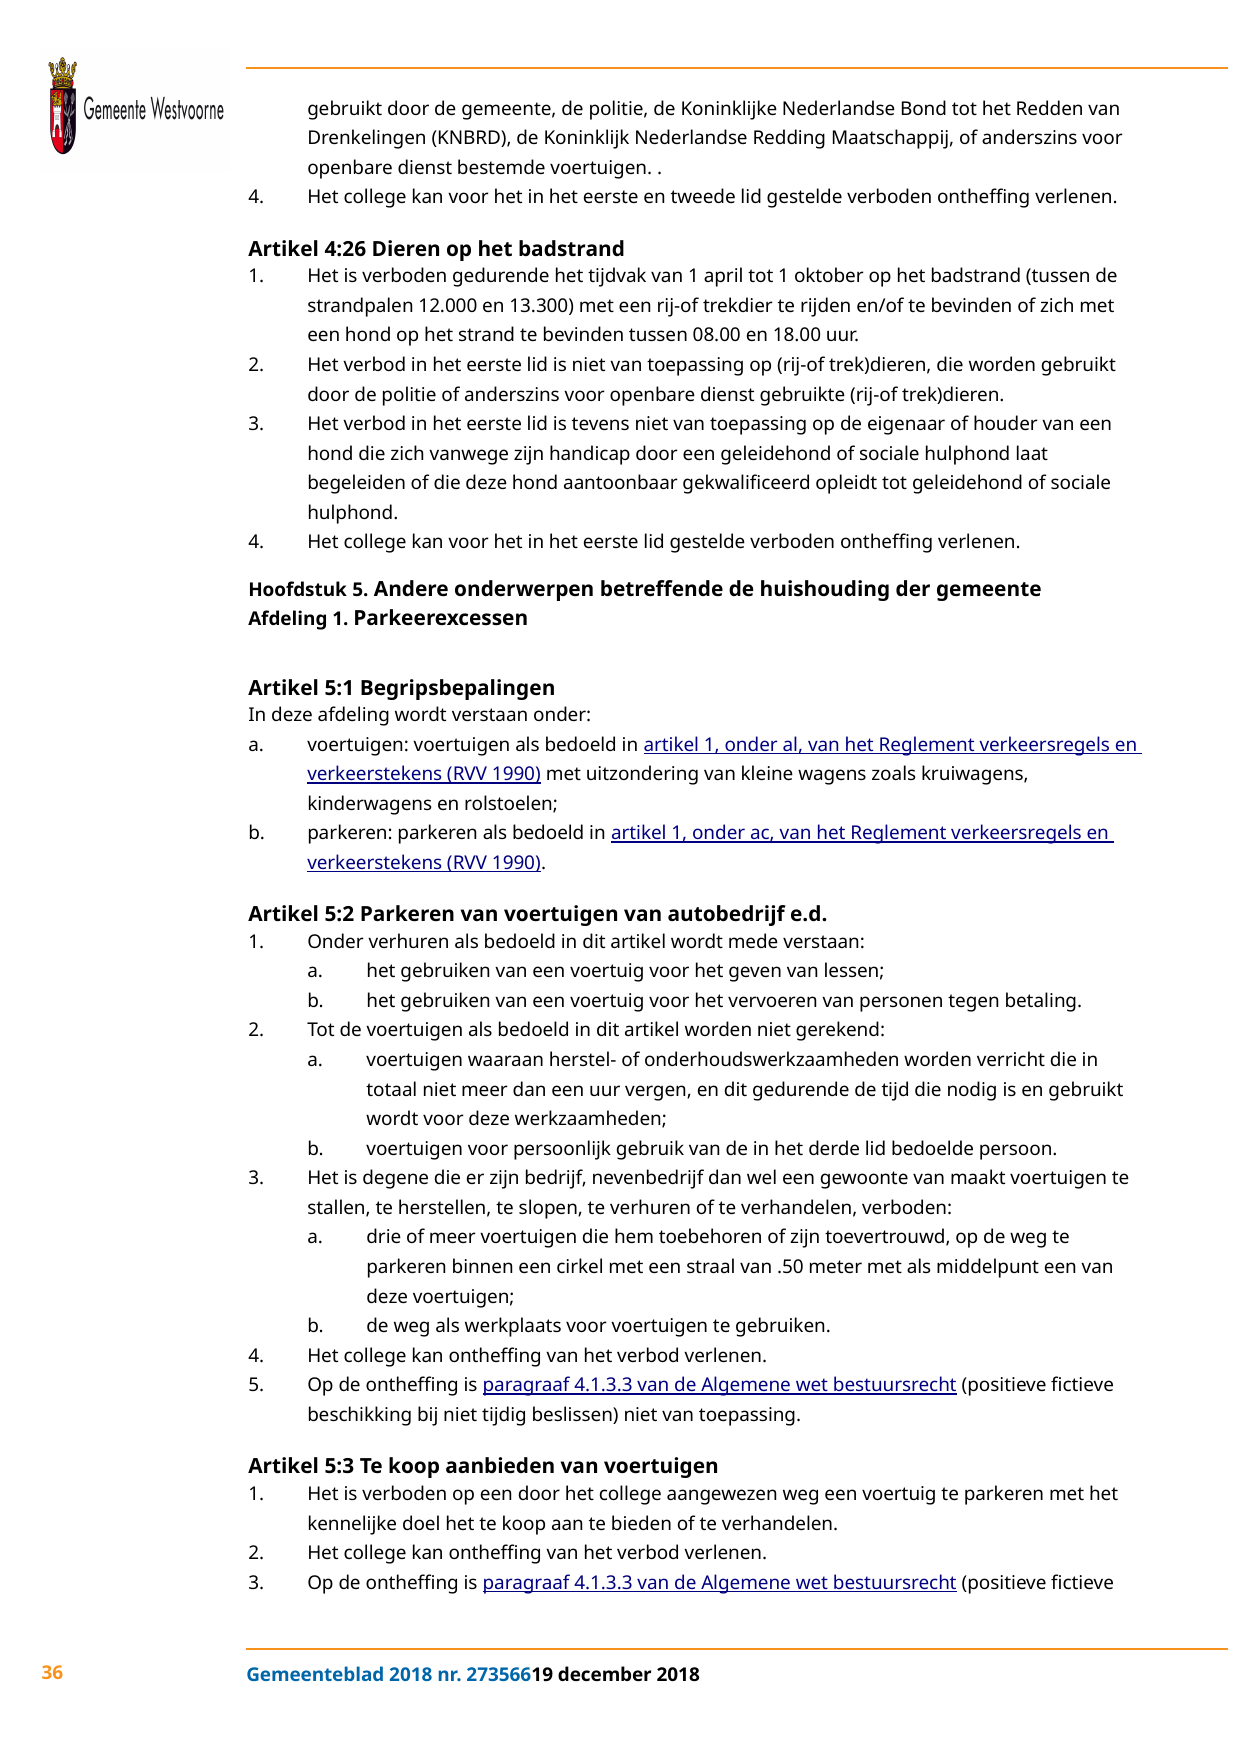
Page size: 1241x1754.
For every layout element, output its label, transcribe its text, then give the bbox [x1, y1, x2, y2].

list Op de ontheffing is paragraaf 4.1.3.3 van de Algemene wet bestuursrecht (positieve fictieve beschikking bij niet tijdig beslissen) niet van toepassing. [248, 1372, 1152, 1427]
list het gebruiken van een voertuig voor het vervoeren van personen tegen betaling. [307, 987, 1152, 1013]
list drie of meer voertuigen die hem toebehoren of zijn toevertrouwd, op de weg te parkeren binnen een cirkel met een straal van .50 meter met als middelpunt een van deze voertuigen; [307, 1224, 1152, 1309]
list Het college kan ontheffing van het verbod verlenen. [248, 1342, 1152, 1368]
text In deze afdeling wordt verstaan onder: [248, 701, 1152, 727]
text Artikel 5:1 Begripsbepalingen [248, 673, 1152, 701]
list Het is verboden gedurende het tijdvak van 1 april tot 1 oktober op het badstrand (tussen de strandpalen 12.000 en 13.300) met een rij-of trekdier te rijden en/of te bevinden of zich met een hond op het strand te bevinden tussen 08.00 en 18.00 uur. [248, 262, 1152, 347]
text Artikel 4:26 Dieren op het badstrand [248, 234, 1152, 262]
list Op de ontheffing is paragraaf 4.1.3.3 van de Algemene wet bestuursrecht (positieve fictieve [248, 1569, 1152, 1594]
list parkeren: parkeren als bedoeld in artikel 1, onder ac, van het Reglement verkeersregels en verkeerstekens (RVV 1990). [248, 819, 1152, 875]
list Onder verhuren als bedoeld in dit artikel wordt mede verstaan: [248, 928, 1152, 954]
list gebruikt door de gemeente, de politie, de Koninklijke Nederlandse Bond tot het Redden van Drenkelingen (KNBRD), de Koninklijk Nederlandse Redding Maatschappij, of anderszins voor openbare dienst bestemde voertuigen. . [248, 95, 1152, 180]
list voertuigen: voertuigen als bedoeld in artikel 1, onder al, van het Reglement verkeersregels en verkeerstekens (RVV 1990) met uitzondering van kleine wagens zoals kruiwagens, kinderwagens en rolstoelen; [248, 731, 1152, 816]
text Hoofdstuk 5. Andere onderwerpen betreffende de huishouding der gemeente [248, 574, 1152, 603]
list voertuigen waaraan herstel- of onderhoudswerkzaamheden worden verricht die in totaal niet meer dan een uur vergen, en dit gedurende de tijd die nodig is en gebruikt wordt voor deze werkzaamheden; [307, 1046, 1152, 1131]
list Het college kan ontheffing van het verbod verlenen. [248, 1539, 1152, 1565]
picture [41, 47, 231, 172]
list Tot de voertuigen als bedoeld in dit artikel worden niet gerekend: [248, 1017, 1152, 1042]
list de weg als werkplaats voor voertuigen te gebruiken. [307, 1312, 1152, 1338]
list het gebruiken van een voertuig voor het geven van lessen; [307, 957, 1152, 983]
list Het verbod in het eerste lid is tevens niet van toepassing op de eigenaar of houder van een hond die zich vanwege zijn handicap door een geleidehond of sociale hulphond laat begeleiden of die deze hond aantoonbaar gekwalificeerd opleidt tot geleidehond of sociale hulphond. [248, 410, 1152, 525]
list Het is verboden op een door het college aangewezen weg een voertuig te parkeren met het kennelijke doel het te koop aan te bieden of te verhandelen. [248, 1480, 1152, 1535]
text Artikel 5:3 Te koop aanbieden van voertuigen [248, 1452, 1152, 1480]
text Afdeling 1. Parkeerexcessen [248, 603, 1152, 631]
text Artikel 5:2 Parkeren van voertuigen van autobedrijf e.d. [248, 899, 1152, 928]
list voertuigen voor persoonlijk gebruik van de in het derde lid bedoelde persoon. [307, 1135, 1152, 1161]
list Het college kan voor het in het eerste lid gestelde verboden ontheffing verlenen. [248, 529, 1152, 554]
list Het verbod in het eerste lid is niet van toepassing op (rij-of trek)dieren, die worden gebruikt door de politie of anderszins voor openbare dienst gebruikte (rij-of trek)dieren. [248, 351, 1152, 406]
list Het college kan voor het in het eerste en tweede lid gestelde verboden ontheffing verlenen. [248, 183, 1152, 209]
list Het is degene die er zijn bedrijf, nevenbedrijf dan wel een gewoonte van maakt voertuigen te stallen, te herstellen, te slopen, te verhuren of te verhandelen, verboden: [248, 1164, 1152, 1220]
